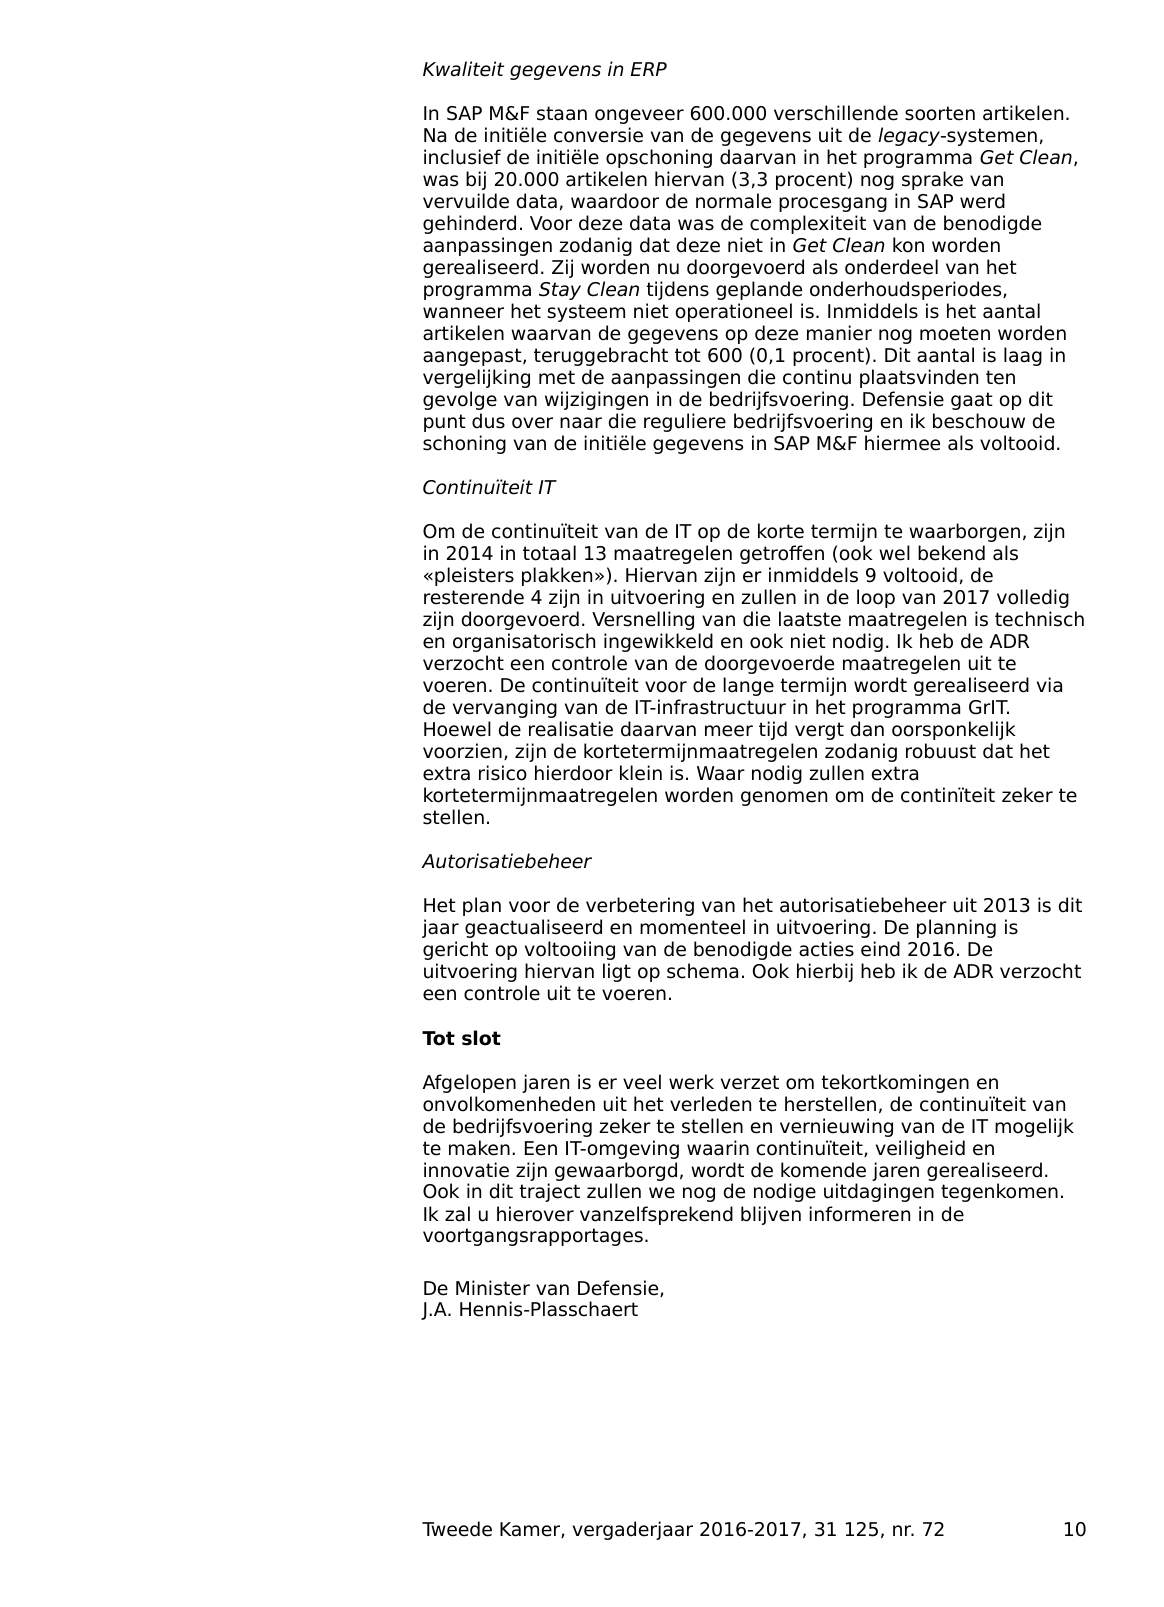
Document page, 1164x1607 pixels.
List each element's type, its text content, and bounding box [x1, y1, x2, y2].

text Afgelopen jaren is er veel werk verzet om tekortkomingen en onvolkomenheden uit het verleden te herstellen, de continuïteit van de bedrijfsvoering zeker te stellen en vernieuwing van de IT mogelijk te maken. Een IT-omgeving waarin continuïteit, veiligheid en innovatie zijn gewaarborgd, wordt de komende jaren gerealiseerd. Ook in dit traject zullen we nog de nodige uitdagingen tegenkomen. Ik zal u hierover vanzelfsprekend blijven informeren in de voortgangsrapportages. [422, 1072, 1087, 1247]
text De Minister van Defensie, J.A. Hennis-Plasschaert [422, 1277, 1087, 1321]
text Het plan voor de verbetering van het autorisatiebeheer uit 2013 is dit jaar geactualiseerd en momenteel in uitvoering. De planning is gericht op voltooiing van de benodigde acties eind 2016. De uitvoering hiervan ligt op schema. Ook hierbij heb ik de ADR verzocht een controle uit te voeren. [422, 895, 1087, 1005]
text In SAP M&F staan ongeveer 600.000 verschillende soorten artikelen. Na de initiële conversie van de gegevens uit de legacy-systemen, inclusief de initiële opschoning daarvan in het programma Get Clean, was bij 20.000 artikelen hiervan (3,3 procent) nog sprake van vervuilde data, waardoor de normale procesgang in SAP werd gehinderd. Voor deze data was de complexiteit van de benodigde aanpassingen zodanig dat deze niet in Get Clean kon worden gerealiseerd. Zij worden nu doorgevoerd als onderdeel van het programma Stay Clean tijdens geplande onderhoudsperiodes, wanneer het systeem niet operationeel is. Inmiddels is het aantal artikelen waarvan de gegevens op deze manier nog moeten worden aangepast, teruggebracht tot 600 (0,1 procent). Dit aantal is laag in vergelijking met de aanpassingen die continu plaatsvinden ten gevolge van wijzigingen in de bedrijfsvoering. Defensie gaat op dit punt dus over naar die reguliere bedrijfsvoering en ik beschouw de schoning van de initiële gegevens in SAP M&F hiermee als voltooid. [422, 103, 1087, 455]
subtitle Tot slot [422, 1027, 1087, 1049]
subtitle Kwaliteit gegevens in ERP [422, 59, 1087, 81]
text Om de continuïteit van de IT op de korte termijn te waarborgen, zijn in 2014 in totaal 13 maatregelen getroffen (ook wel bekend als «pleisters plakken»). Hiervan zijn er inmiddels 9 voltooid, de resterende 4 zijn in uitvoering en zullen in de loop van 2017 volledig zijn doorgevoerd. Versnelling van die laatste maatregelen is technisch en organisatorisch ingewikkeld en ook niet nodig. Ik heb de ADR verzocht een controle van de doorgevoerde maatregelen uit te voeren. De continuïteit voor de lange termijn wordt gerealiseerd via de vervanging van de IT-infrastructuur in het programma GrIT. Hoewel de realisatie daarvan meer tijd vergt dan oorsponkelijk voorzien, zijn de kortetermijnmaatregelen zodanig robuust dat het extra risico hierdoor klein is. Waar nodig zullen extra kortetermijnmaatregelen worden genomen om de continïteit zeker te stellen. [422, 521, 1087, 829]
subtitle Continuïteit IT [422, 477, 1087, 499]
subtitle Autorisatiebeheer [422, 851, 1087, 873]
